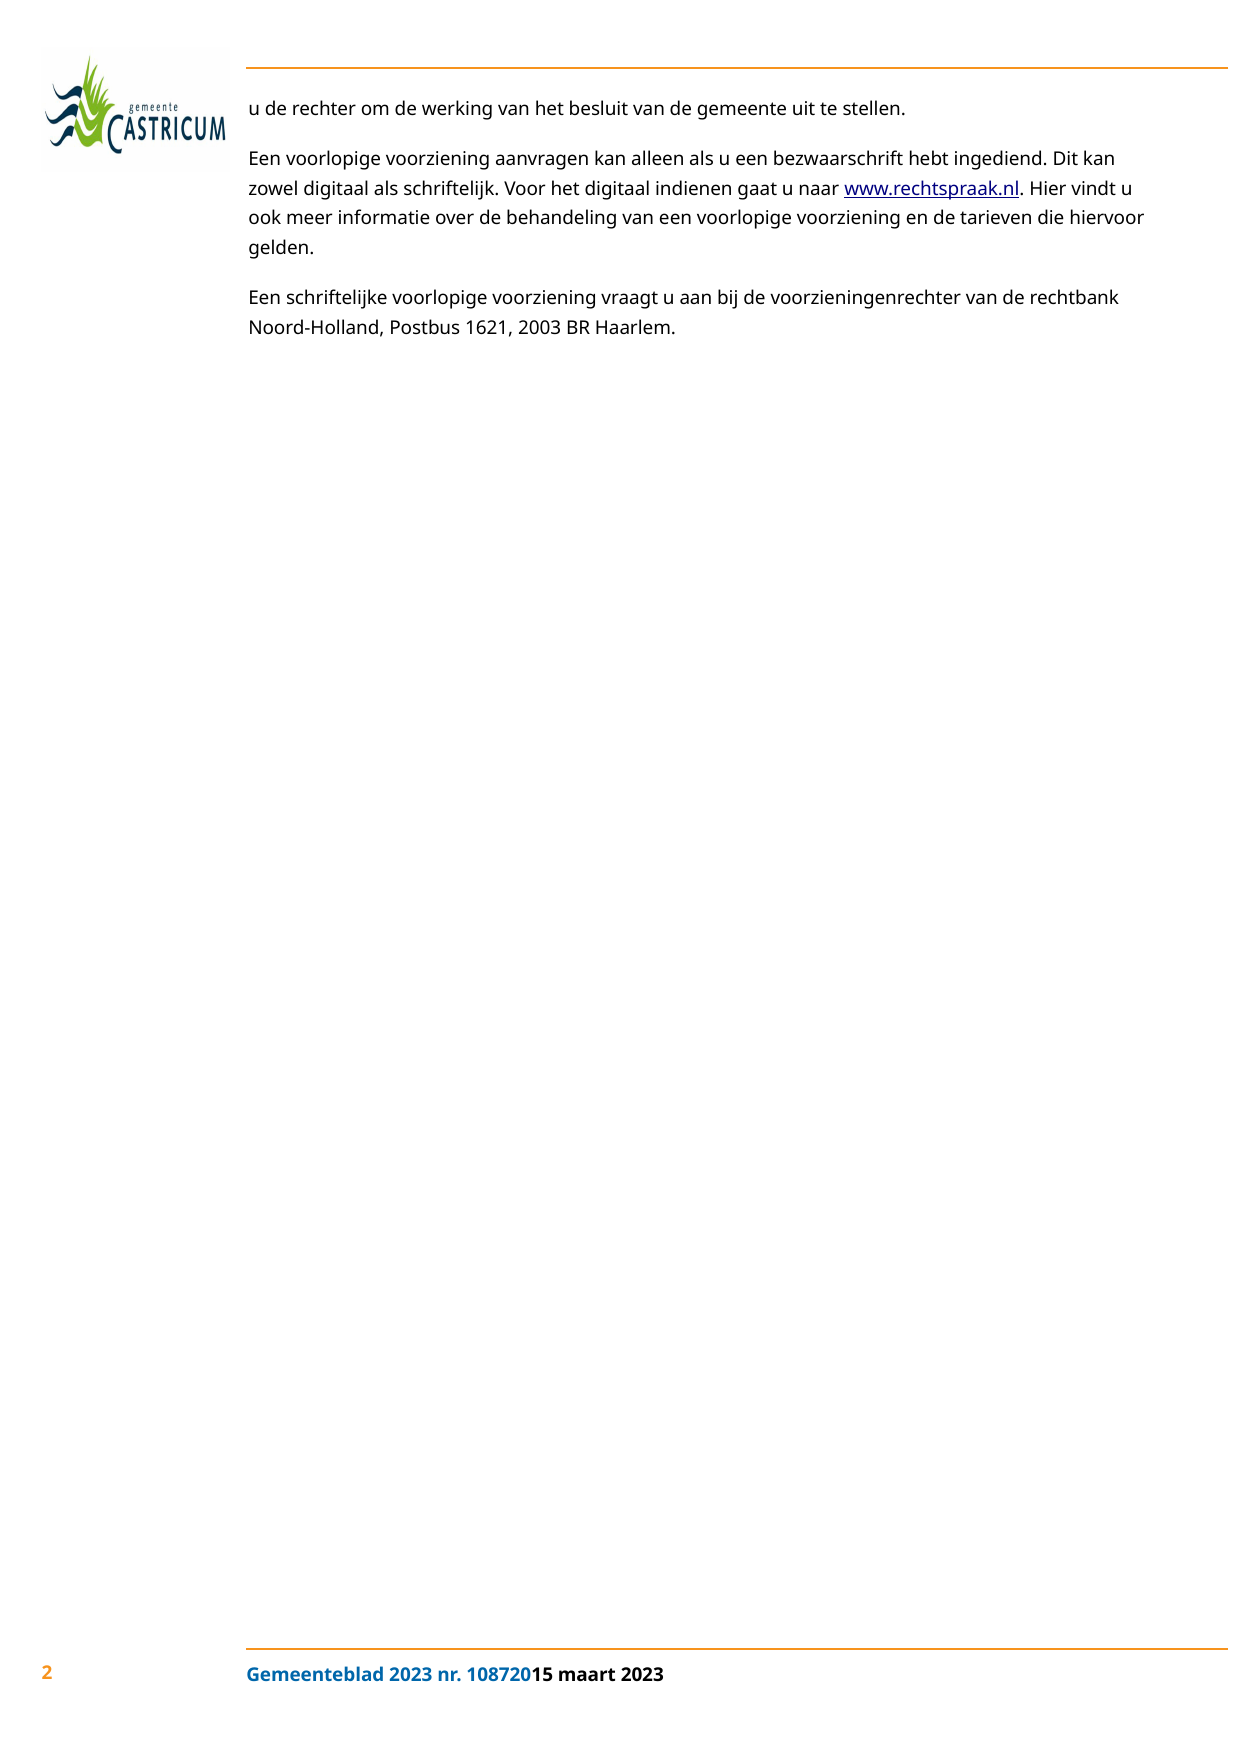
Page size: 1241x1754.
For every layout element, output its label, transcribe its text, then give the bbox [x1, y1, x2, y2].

picture [41, 47, 231, 172]
text u de rechter om de werking van het besluit van de gemeente uit te stellen. [248, 95, 1152, 121]
text Een schriftelijke voorlopige voorziening vraagt u aan bij de voorzieningenrechter van de rechtbank Noord-Holland, Postbus 1621, 2003 BR Haarlem. [248, 284, 1152, 340]
text Een voorlopige voorziening aanvragen kan alleen als u een bezwaarschrift hebt ingediend. Dit kan zowel digitaal als schriftelijk. Voor het digitaal indienen gaat u naar www.rechtspraak.nl. Hier vindt u ook meer informatie over de behandeling van een voorlopige voorziening en de tarieven die hiervoor gelden. [248, 145, 1152, 260]
